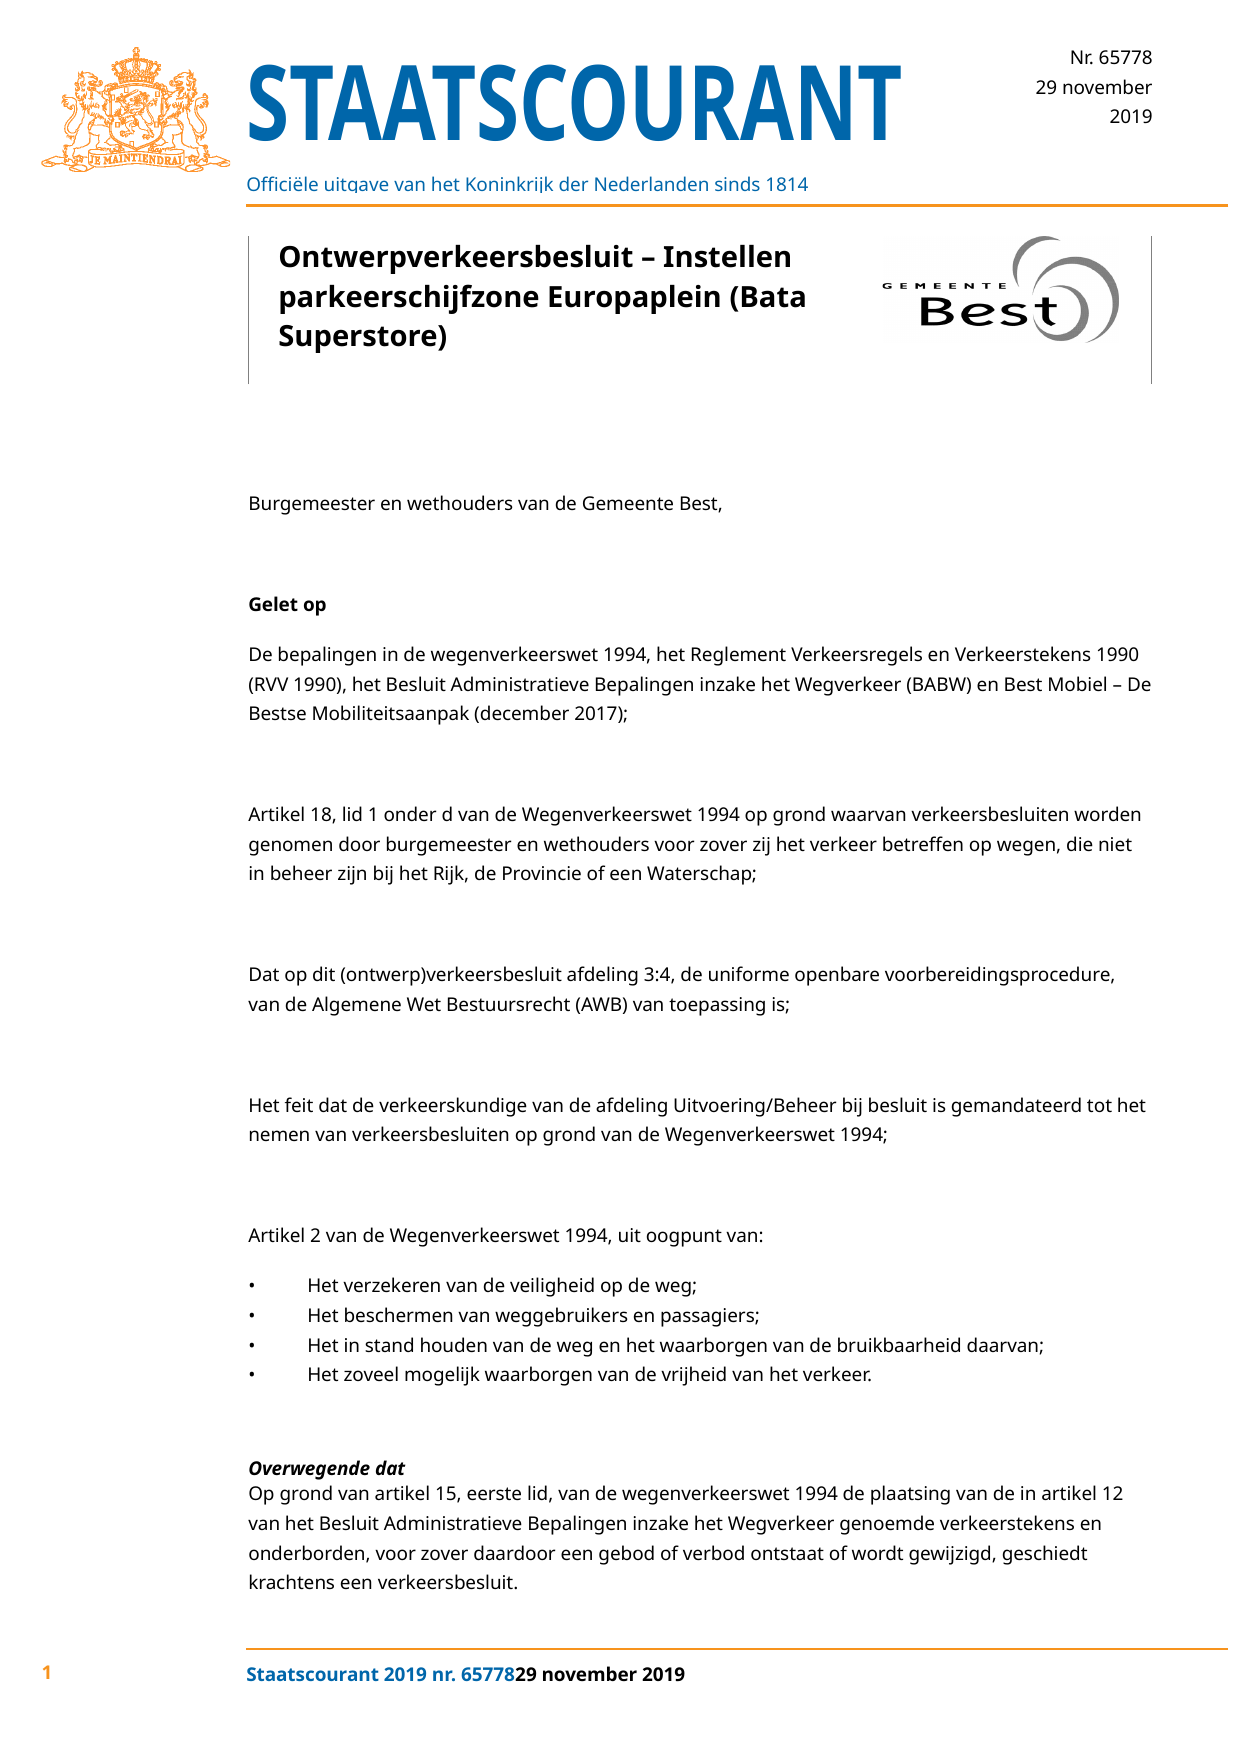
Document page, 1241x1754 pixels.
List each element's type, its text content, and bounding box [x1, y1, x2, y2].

list Het in stand houden van de weg en het waarborgen van de bruikbaarheid daarvan; [248, 1332, 1152, 1357]
text Het feit dat de verkeerskundige van de afdeling Uitvoering/Beheer bij besluit is gemandateerd tot het nemen van verkeersbesluiten op grond van de Wegenverkeerswet 1994; [248, 1092, 1152, 1147]
text Op grond van artikel 15, eerste lid, van de wegenverkeerswet 1994 de plaatsing van de in artikel 12 van het Besluit Administratieve Bepalingen inzake het Wegverkeer genoemde verkeerstekens en onderborden, voor zover daardoor een gebod of verbod ontstaat of wordt gewijzigd, geschiedt krachtens een verkeersbesluit. [248, 1481, 1152, 1595]
text Artikel 18, lid 1 onder d van de Wegenverkeerswet 1994 op grond waarvan verkeersbesluiten worden genomen door burgemeester en wethouders voor zover zij het verkeer betreffen op wegen, die niet in beheer zijn bij het Rijk, de Provincie of een Waterschap; [248, 801, 1152, 886]
list Het beschermen van weggebruikers en passagiers; [248, 1302, 1152, 1328]
text De bepalingen in de wegenverkeerswet 1994, het Reglement Verkeersregels en Verkeerstekens 1990 (RVV 1990), het Besluit Administratieve Bepalingen inzake het Wegverkeer (BABW) en Best Mobiel – De Bestse Mobiliteitsaanpak (december 2017); [248, 641, 1152, 726]
text Artikel 2 van de Wegenverkeerswet 1994, uit oogpunt van: [248, 1222, 1152, 1248]
table_header [850, 236, 882, 342]
text Gelet op [248, 591, 1152, 617]
picture [41, 47, 231, 172]
text Burgemeester en wethouders van de Gemeente Best, [248, 490, 1152, 516]
text Dat op dit (ontwerp)verkeersbesluit afdeling 3:4, de uniforme openbare voorbereidingsprocedure, van de Algemene Wet Bestuursrecht (AWB) van toepassing is; [248, 961, 1152, 1017]
table_header Ontwerpverkeersbesluit – Instellen parkeerschijfzone Europaplein (Bata Superstore) [249, 236, 850, 384]
table_header [850, 343, 1151, 384]
text Overwegende dat [248, 1455, 1152, 1481]
table_header [1119, 236, 1151, 342]
list Het verzekeren van de veiligheid op de weg; [248, 1273, 1152, 1298]
picture [882, 236, 1119, 343]
list Het zoveel mogelijk waarborgen van de vrijheid van het verkeer. [248, 1361, 1152, 1387]
